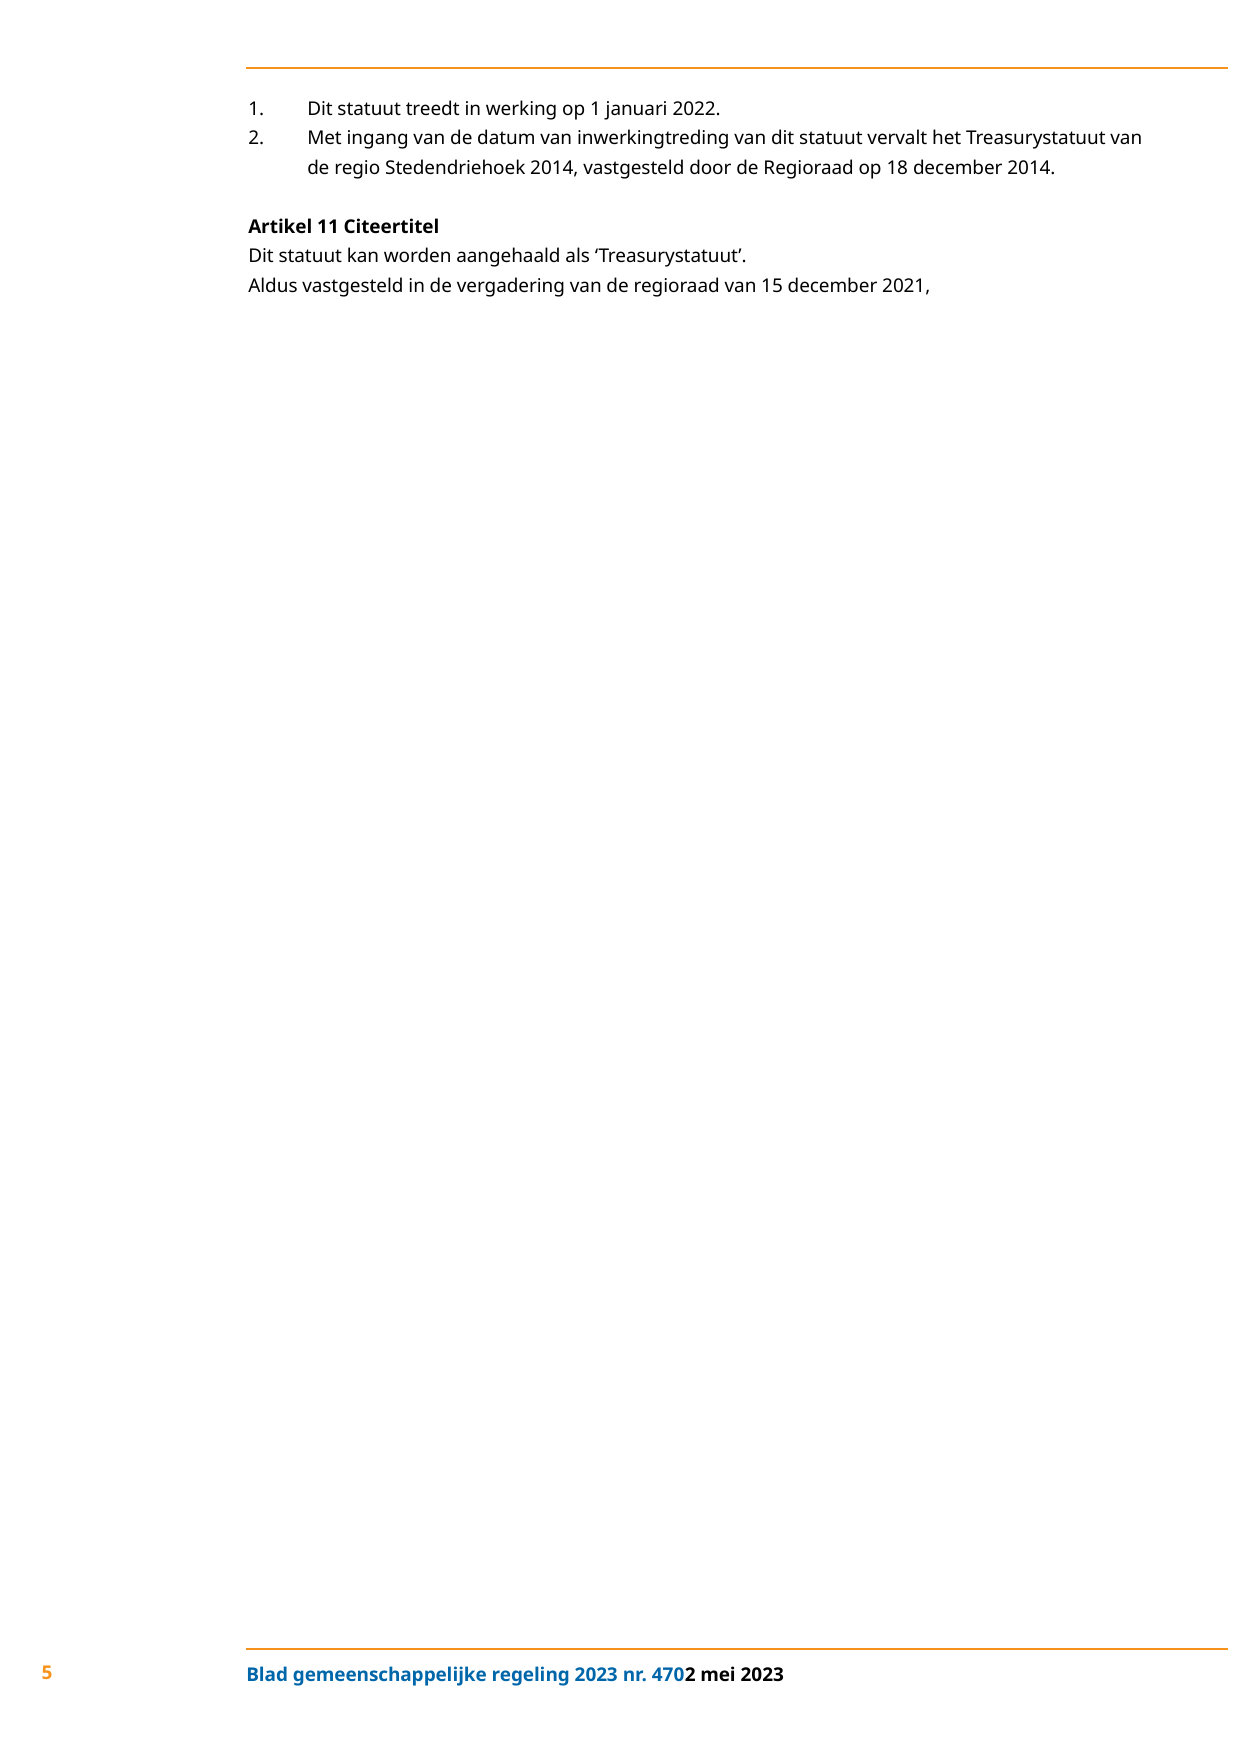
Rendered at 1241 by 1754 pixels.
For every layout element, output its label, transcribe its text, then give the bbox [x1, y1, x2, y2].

text Aldus vastgesteld in de vergadering van de regioraad van 15 december 2021, [248, 272, 1152, 298]
list Met ingang van de datum van inwerkingtreding van dit statuut vervalt het Treasurystatuut van de regio Stedendriehoek 2014, vastgesteld door de Regioraad op 18 december 2014. [248, 124, 1152, 180]
picture [41, 47, 231, 172]
text Artikel 11 Citeertitel [248, 213, 1152, 239]
text Dit statuut kan worden aangehaald als ‘Treasurystatuut’. [248, 243, 1152, 268]
list Dit statuut treedt in werking op 1 januari 2022. [248, 95, 1152, 121]
